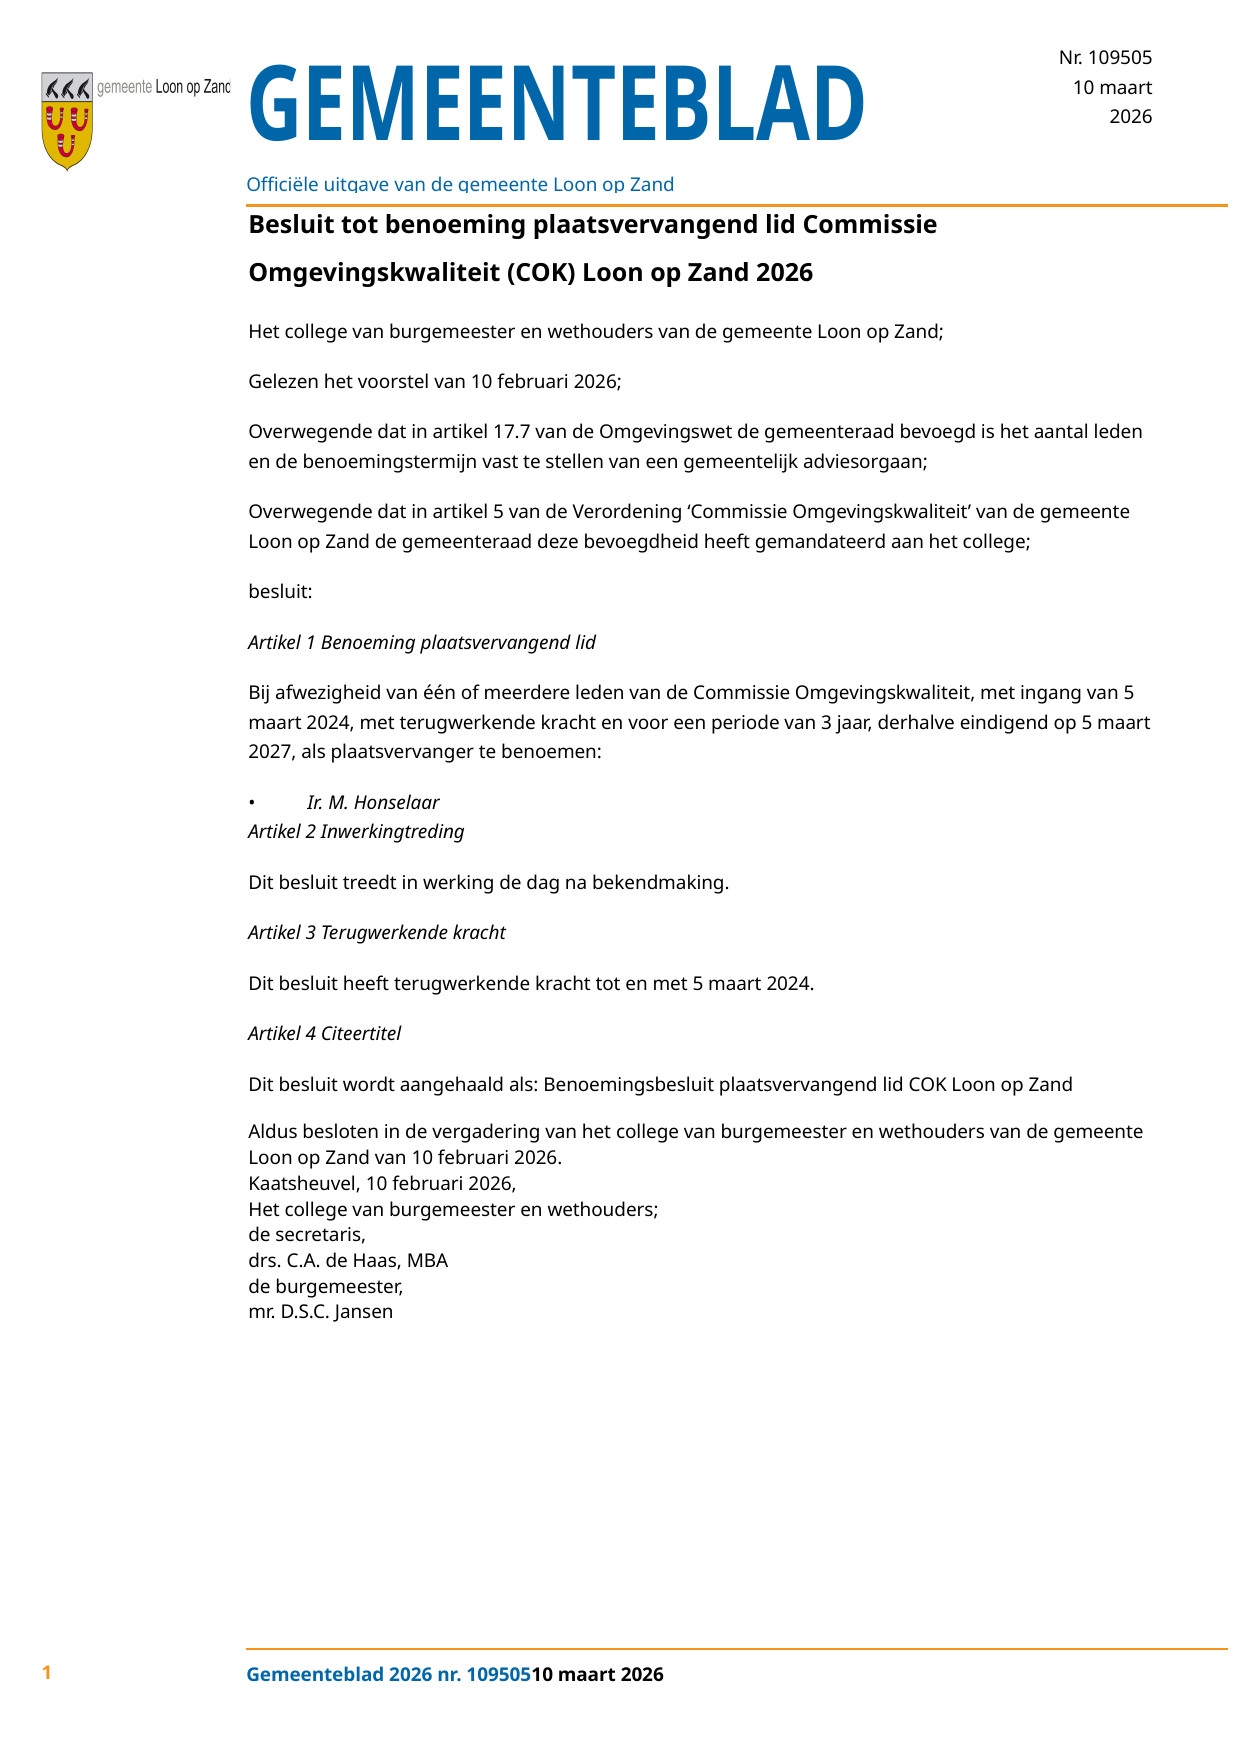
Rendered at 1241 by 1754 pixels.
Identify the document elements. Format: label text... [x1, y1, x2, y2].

text Het college van burgemeester en wethouders; [248, 1196, 1152, 1222]
text Aldus besloten in de vergadering van het college van burgemeester en wethouders van de gemeente Loon op Zand van 10 februari 2026. [248, 1119, 1152, 1170]
text Het college van burgemeester en wethouders van de gemeente Loon op Zand; [248, 318, 1152, 344]
text mr. D.S.C. Jansen [248, 1299, 1152, 1324]
text Overwegende dat in artikel 17.7 van de Omgevingswet de gemeenteraad bevoegd is het aantal leden en de benoemingstermijn vast te stellen van een gemeentelijk adviesorgaan; [248, 419, 1152, 474]
list Ir. M. Honselaar [248, 789, 1152, 815]
text Artikel 1 Benoeming plaatsvervangend lid [248, 629, 1152, 655]
text Artikel 4 Citeertitel [248, 1020, 1152, 1046]
text Dit besluit treedt in werking de dag na bekendmaking. [248, 869, 1152, 895]
text Dit besluit heeft terugwerkende kracht tot en met 5 maart 2024. [248, 970, 1152, 996]
text Gelezen het voorstel van 10 februari 2026; [248, 368, 1152, 394]
text Artikel 2 Inwerkingtreding [248, 819, 1152, 844]
text Artikel 3 Terugwerkende kracht [248, 919, 1152, 945]
text Dit besluit wordt aangehaald als: Benoemingsbesluit plaatsvervangend lid COK Loon op Zand [248, 1071, 1152, 1097]
text drs. C.A. de Haas, MBA [248, 1247, 1152, 1273]
text Kaatsheuvel, 10 februari 2026, [248, 1170, 1152, 1196]
text besluit: [248, 579, 1152, 604]
text de burgemeester, [248, 1273, 1152, 1299]
text Bij afwezigheid van één of meerdere leden van de Commissie Omgevingskwaliteit, met ingang van 5 maart 2024, met terugwerkende kracht en voor een periode van 3 jaar, derhalve eindigend op 5 maart 2027, als plaatsvervanger te benoemen: [248, 679, 1152, 764]
text Overwegende dat in artikel 5 van de Verordening ‘Commissie Omgevingskwaliteit’ van de gemeente Loon op Zand de gemeenteraad deze bevoegdheid heeft gemandateerd aan het college; [248, 499, 1152, 554]
text de secretaris, [248, 1222, 1152, 1247]
picture [41, 47, 231, 172]
text Besluit tot benoeming plaatsvervangend lid Commissie Omgevingskwaliteit (COK) Loon op Zand 2026 [248, 207, 1152, 288]
